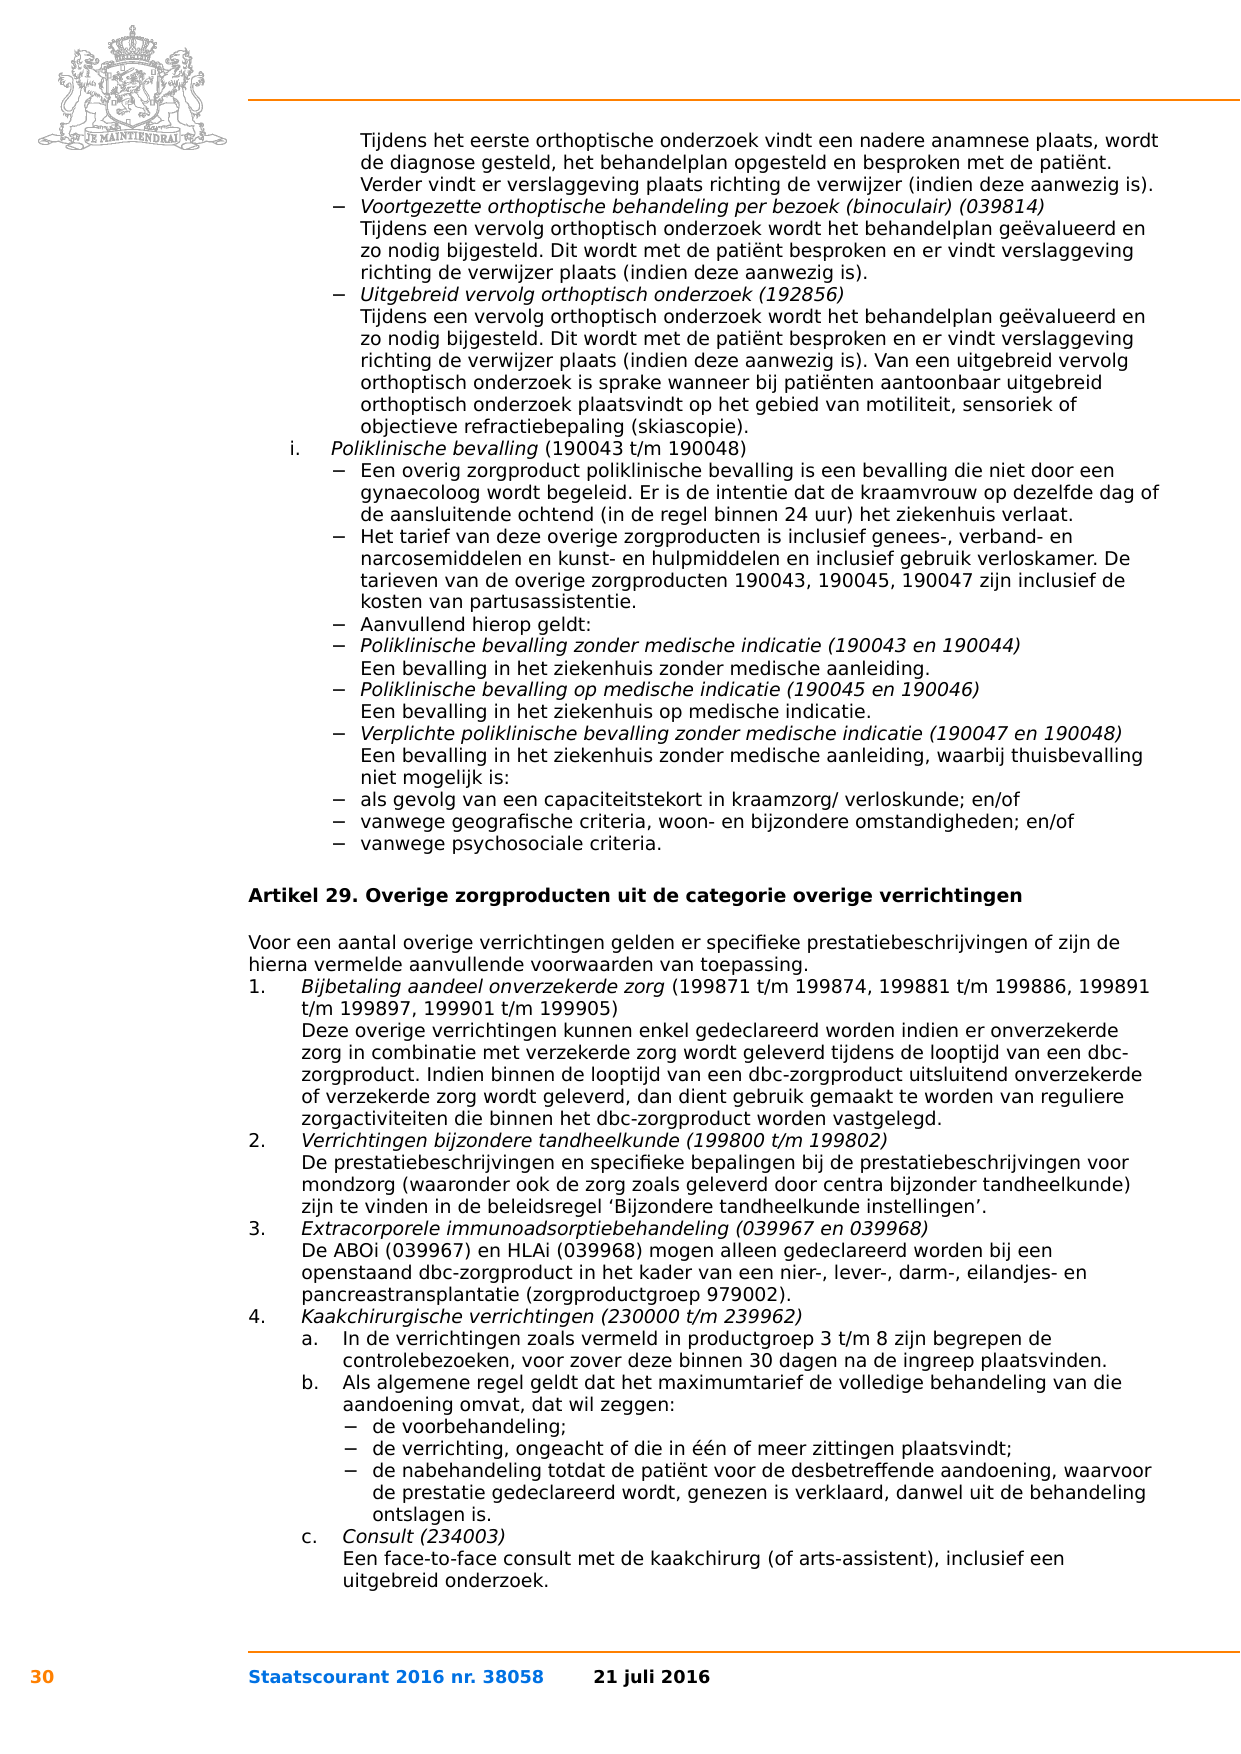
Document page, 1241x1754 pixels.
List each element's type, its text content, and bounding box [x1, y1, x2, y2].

text 2. Verrichtingen bijzondere tandheelkunde (199800 t/m 199802) [248, 1130, 1163, 1152]
text De ABOi (039967) en HLAi (039968) mogen alleen gedeclareerd worden bij een openstaand dbc-zorgproduct in het kader van een nier-, lever-, darm-, eilandjes- en pancreastransplantatie (zorgproductgroep 979002). [301, 1240, 1163, 1306]
text Tijdens een vervolg orthoptisch onderzoek wordt het behandelplan geëvalueerd en zo nodig bijgesteld. Dit wordt met de patiënt besproken en er vindt verslaggeving richting de verwijzer plaats (indien deze aanwezig is). [360, 218, 1163, 284]
text Tijdens een vervolg orthoptisch onderzoek wordt het behandelplan geëvalueerd en zo nodig bijgesteld. Dit wordt met de patiënt besproken en er vindt verslaggeving richting de verwijzer plaats (indien deze aanwezig is). Van een uitgebreid vervolg orthoptisch onderzoek is sprake wanneer bij patiënten aantoonbaar uitgebreid orthoptisch onderzoek plaatsvindt op het gebied van motiliteit, sensoriek of objectieve refractiebepaling (skiascopie). [360, 306, 1163, 438]
text − Poliklinische bevalling zonder medische indicatie (190043 en 190044) [331, 635, 1163, 657]
text − de verrichting, ongeacht of die in één of meer zittingen plaatsvindt; [343, 1438, 1163, 1460]
text Een face-to-face consult met de kaakchirurg (of arts-assistent), inclusief een uitgebreid onderzoek. [342, 1548, 1163, 1592]
text De prestatiebeschrijvingen en specifieke bepalingen bij de prestatiebeschrijvingen voor mondzorg (waaronder ook de zorg zoals geleverd door centra bijzonder tandheelkunde) zijn te vinden in de beleidsregel ‘Bijzondere tandheelkunde instellingen’. [301, 1152, 1163, 1218]
text − Aanvullend hierop geldt: [331, 613, 1163, 635]
text a. In de verrichtingen zoals vermeld in productgroep 3 t/m 8 zijn begrepen de controlebezoeken, voor zover deze binnen 30 dagen na de ingreep plaatsvinden. [301, 1328, 1163, 1372]
text b. Als algemene regel geldt dat het maximumtarief de volledige behandeling van die aandoening omvat, dat wil zeggen: [301, 1372, 1163, 1416]
text − de voorbehandeling; [343, 1416, 1163, 1438]
text Tijdens het eerste orthoptische onderzoek vindt een nadere anamnese plaats, wordt de diagnose gesteld, het behandelplan opgesteld en besproken met de patiënt. Verder vindt er verslaggeving plaats richting de verwijzer (indien deze aanwezig is). [360, 130, 1163, 196]
text Deze overige verrichtingen kunnen enkel gedeclareerd worden indien er onverzekerde zorg in combinatie met verzekerde zorg wordt geleverd tijdens de looptijd van een dbc-zorgproduct. Indien binnen de looptijd van een dbc-zorgproduct uitsluitend onverzekerde of verzekerde zorg wordt geleverd, dan dient gebruik gemaakt te worden van reguliere zorgactiviteiten die binnen het dbc-zorgproduct worden vastgelegd. [301, 1020, 1163, 1130]
text 1. Bijbetaling aandeel onverzekerde zorg (199871 t/m 199874, 199881 t/m 199886, 199891 t/m 199897, 199901 t/m 199905) [248, 976, 1163, 1020]
text − Het tarief van deze overige zorgproducten is inclusief genees-, verband- en narcosemiddelen en kunst- en hulpmiddelen en inclusief gebruik verloskamer. De tarieven van de overige zorgproducten 190043, 190045, 190047 zijn inclusief de kosten van partusassistentie. [331, 526, 1163, 613]
text − als gevolg van een capaciteitstekort in kraamzorg/ verloskunde; en/of [331, 789, 1163, 811]
text − vanwege psychosociale criteria. [331, 833, 1163, 855]
text i. Poliklinische bevalling (190043 t/m 190048) [289, 438, 1163, 459]
text Voor een aantal overige verrichtingen gelden er specifieke prestatiebeschrijvingen of zijn de hierna vermelde aanvullende voorwaarden van toepassing. [248, 932, 1163, 976]
text Een bevalling in het ziekenhuis zonder medische aanleiding. [360, 657, 1163, 679]
text − de nabehandeling totdat de patiënt voor de desbetreffende aandoening, waarvoor de prestatie gedeclareerd wordt, genezen is verklaard, danwel uit de behandeling ontslagen is. [343, 1460, 1163, 1526]
text Een bevalling in het ziekenhuis op medische indicatie. [360, 701, 1163, 723]
text − Uitgebreid vervolg orthoptisch onderzoek (192856) [331, 284, 1163, 306]
subtitle Artikel 29. Overige zorgproducten uit de categorie overige verrichtingen [248, 885, 1163, 907]
text − Verplichte poliklinische bevalling zonder medische indicatie (190047 en 190048) [331, 723, 1163, 745]
text − vanwege geografische criteria, woon- en bijzondere omstandigheden; en/of [331, 811, 1163, 833]
picture [38, 25, 227, 150]
text − Een overig zorgproduct poliklinische bevalling is een bevalling die niet door een gynaecoloog wordt begeleid. Er is de intentie dat de kraamvrouw op dezelfde dag of de aansluitende ochtend (in de regel binnen 24 uur) het ziekenhuis verlaat. [331, 459, 1163, 526]
text 3. Extracorporele immunoadsorptiebehandeling (039967 en 039968) [248, 1218, 1163, 1240]
text Een bevalling in het ziekenhuis zonder medische aanleiding, waarbij thuisbevalling niet mogelijk is: [360, 745, 1163, 789]
text − Voortgezette orthoptische behandeling per bezoek (binoculair) (039814) [331, 196, 1163, 218]
text 4. Kaakchirurgische verrichtingen (230000 t/m 239962) [248, 1306, 1163, 1328]
text c. Consult (234003) [301, 1526, 1163, 1548]
text − Poliklinische bevalling op medische indicatie (190045 en 190046) [331, 679, 1163, 701]
